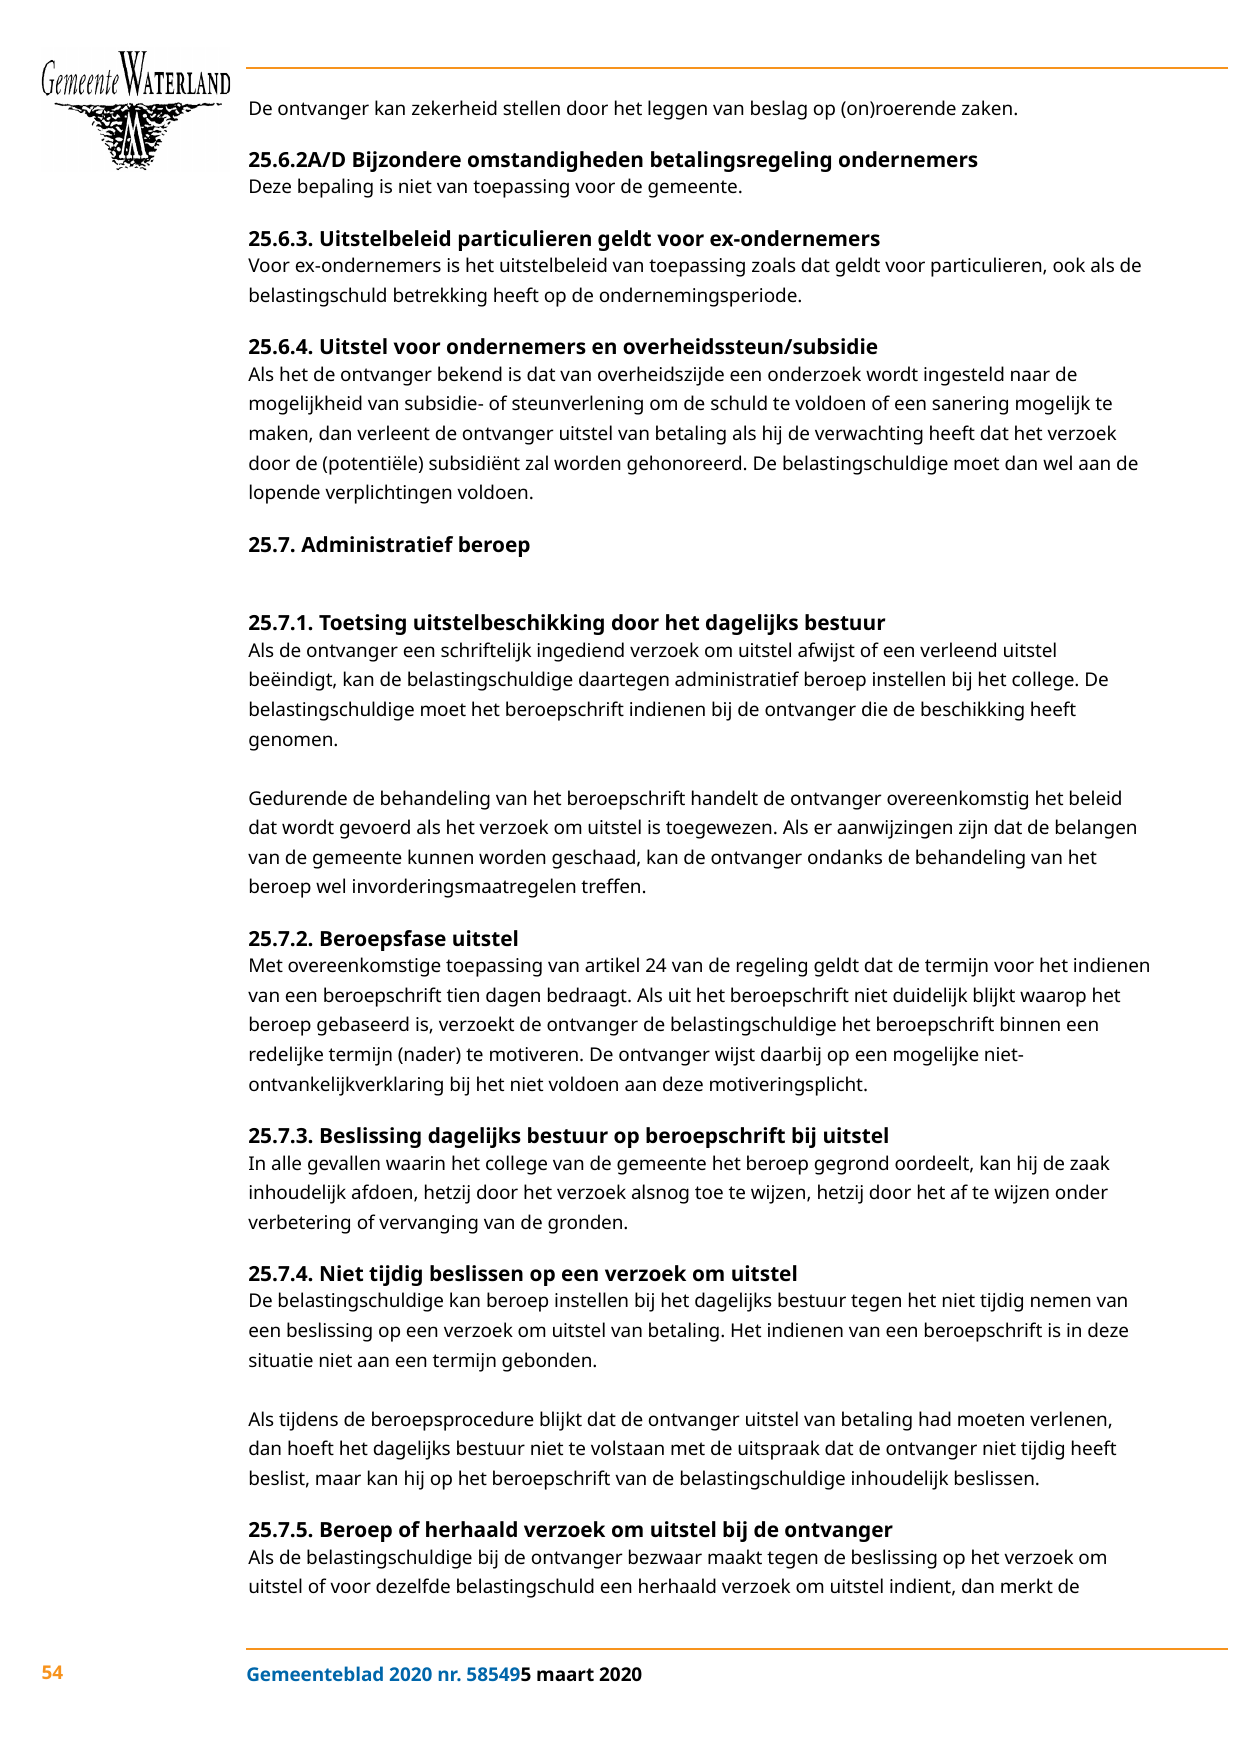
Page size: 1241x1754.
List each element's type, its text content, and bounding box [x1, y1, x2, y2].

text 25.7.3. Beslissing dagelijks bestuur op beroepschrift bij uitstel [248, 1121, 1152, 1150]
text 25.7. Administratief beroep [248, 530, 1152, 558]
text Als tijdens de beroepsprocedure blijkt dat de ontvanger uitstel van betaling had moeten verlenen, dan hoeft het dagelijks bestuur niet te volstaan met de uitspraak dat de ontvanger niet tijdig heeft beslist, maar kan hij op het beroepschrift van de belastingschuldige inhoudelijk beslissen. [248, 1406, 1152, 1491]
text Als de ontvanger een schriftelijk ingediend verzoek om uitstel afwijst of een verleend uitstel beëindigt, kan de belastingschuldige daartegen administratief beroep instellen bij het college. De belastingschuldige moet het beroepschrift indienen bij de ontvanger die de beschikking heeft genomen. [248, 637, 1152, 751]
text Met overeenkomstige toepassing van artikel 24 van de regeling geldt dat de termijn voor het indienen van een beroepschrift tien dagen bedraagt. Als uit het beroepschrift niet duidelijk blijkt waarop het beroep gebaseerd is, verzoekt de ontvanger de belastingschuldige het beroepschrift binnen een redelijke termijn (nader) te motiveren. De ontvanger wijst daarbij op een mogelijke niet-ontvankelijkverklaring bij het niet voldoen aan deze motiveringsplicht. [248, 952, 1152, 1097]
text 25.7.2. Beroepsfase uitstel [248, 924, 1152, 952]
text 25.6.4. Uitstel voor ondernemers en overheidssteun/subsidie [248, 332, 1152, 361]
text In alle gevallen waarin het college van de gemeente het beroep gegrond oordeelt, kan hij de zaak inhoudelijk afdoen, hetzij door het verzoek alsnog toe te wijzen, hetzij door het af te wijzen onder verbetering of vervanging van de gronden. [248, 1150, 1152, 1234]
text 25.6.3. Uitstelbeleid particulieren geldt voor ex-ondernemers [248, 224, 1152, 252]
picture [41, 47, 231, 172]
text Voor ex-ondernemers is het uitstelbeleid van toepassing zoals dat geldt voor particulieren, ook als de belastingschuld betrekking heeft op de ondernemingsperiode. [248, 252, 1152, 308]
text Gedurende de behandeling van het beroepschrift handelt de ontvanger overeenkomstig het beleid dat wordt gevoerd als het verzoek om uitstel is toegewezen. Als er aanwijzingen zijn dat de belangen van de gemeente kunnen worden geschaad, kan de ontvanger ondanks de behandeling van het beroep wel invorderingsmaatregelen treffen. [248, 785, 1152, 899]
text Deze bepaling is niet van toepassing voor de gemeente. [248, 174, 1152, 199]
text 25.6.2A/D Bijzondere omstandigheden betalingsregeling ondernemers [248, 145, 1152, 174]
text De ontvanger kan zekerheid stellen door het leggen van beslag op (on)roerende zaken. [248, 95, 1152, 121]
text De belastingschuldige kan beroep instellen bij het dagelijks bestuur tegen het niet tijdig nemen van een beslissing op een verzoek om uitstel van betaling. Het indienen van een beroepschrift is in deze situatie niet aan een termijn gebonden. [248, 1288, 1152, 1373]
text Als de belastingschuldige bij de ontvanger bezwaar maakt tegen de beslissing op het verzoek om uitstel of voor dezelfde belastingschuld een herhaald verzoek om uitstel indient, dan merkt de [248, 1544, 1152, 1599]
text Als het de ontvanger bekend is dat van overheidszijde een onderzoek wordt ingesteld naar de mogelijkheid van subsidie- of steunverlening om de schuld te voldoen of een sanering mogelijk te maken, dan verleent de ontvanger uitstel van betaling als hij de verwachting heeft dat het verzoek door de (potentiële) subsidiënt zal worden gehonoreerd. De belastingschuldige moet dan wel aan de lopende verplichtingen voldoen. [248, 361, 1152, 505]
text 25.7.4. Niet tijdig beslissen op een verzoek om uitstel [248, 1259, 1152, 1288]
text 25.7.1. Toetsing uitstelbeschikking door het dagelijks bestuur [248, 608, 1152, 637]
text 25.7.5. Beroep of herhaald verzoek om uitstel bij de ontvanger [248, 1516, 1152, 1544]
